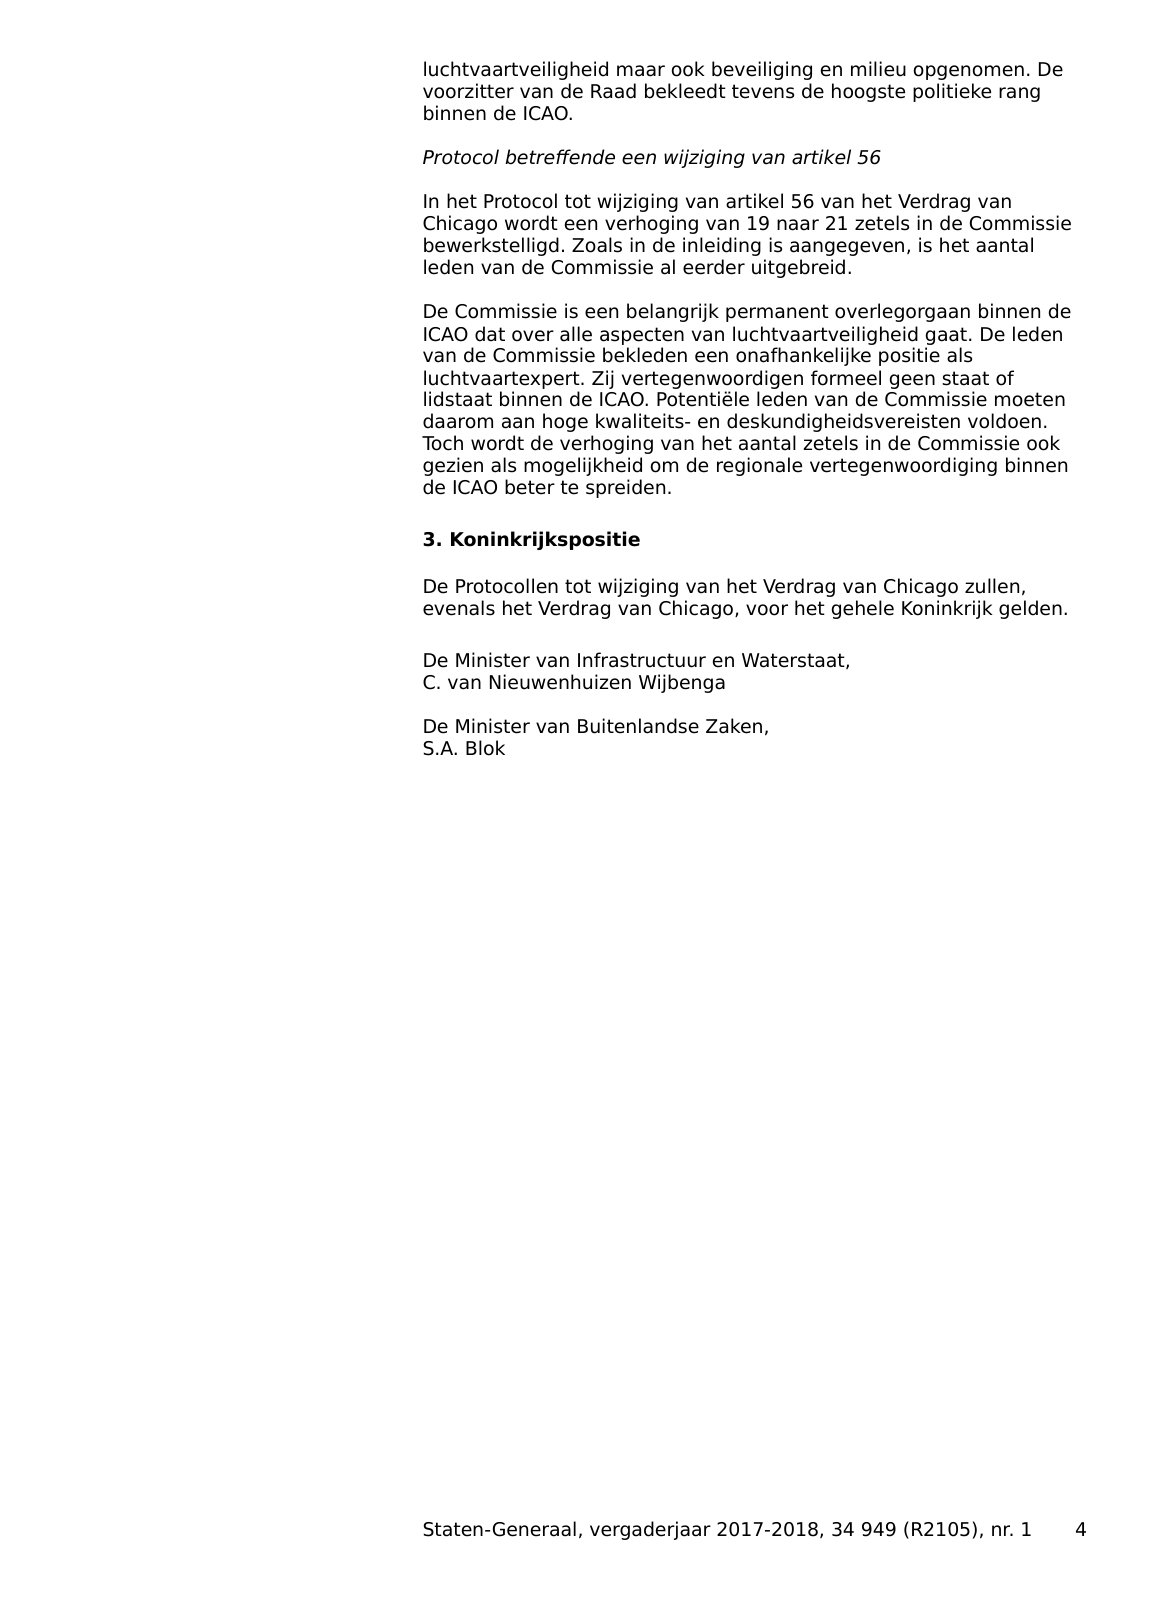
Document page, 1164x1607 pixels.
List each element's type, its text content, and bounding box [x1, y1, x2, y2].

text De Minister van Infrastructuur en Waterstaat, C. van Nieuwenhuizen Wijbenga [422, 650, 1087, 694]
text luchtvaartveiligheid maar ook beveiliging en milieu opgenomen. De voorzitter van de Raad bekleedt tevens de hoogste politieke rang binnen de ICAO. [422, 59, 1087, 125]
text In het Protocol tot wijziging van artikel 56 van het Verdrag van Chicago wordt een verhoging van 19 naar 21 zetels in de Commissie bewerkstelligd. Zoals in de inleiding is aangegeven, is het aantal leden van de Commissie al eerder uitgebreid. [422, 191, 1087, 279]
text De Protocollen tot wijziging van het Verdrag van Chicago zullen, evenals het Verdrag van Chicago, voor het gehele Koninkrijk gelden. [422, 576, 1087, 620]
subtitle 3. Koninkrijkspositie [422, 529, 1087, 551]
text De Commissie is een belangrijk permanent overlegorgaan binnen de ICAO dat over alle aspecten van luchtvaartveiligheid gaat. De leden van de Commissie bekleden een onafhankelijke positie als luchtvaartexpert. Zij vertegenwoordigen formeel geen staat of lidstaat binnen de ICAO. Potentiële leden van de Commissie moeten daarom aan hoge kwaliteits- en deskundigheidsvereisten voldoen. Toch wordt de verhoging van het aantal zetels in de Commissie ook gezien als mogelijkheid om de regionale vertegenwoordiging binnen de ICAO beter te spreiden. [422, 301, 1087, 499]
subtitle Protocol betreffende een wijziging van artikel 56 [422, 147, 1087, 169]
text De Minister van Buitenlandse Zaken, S.A. Blok [422, 716, 1087, 760]
